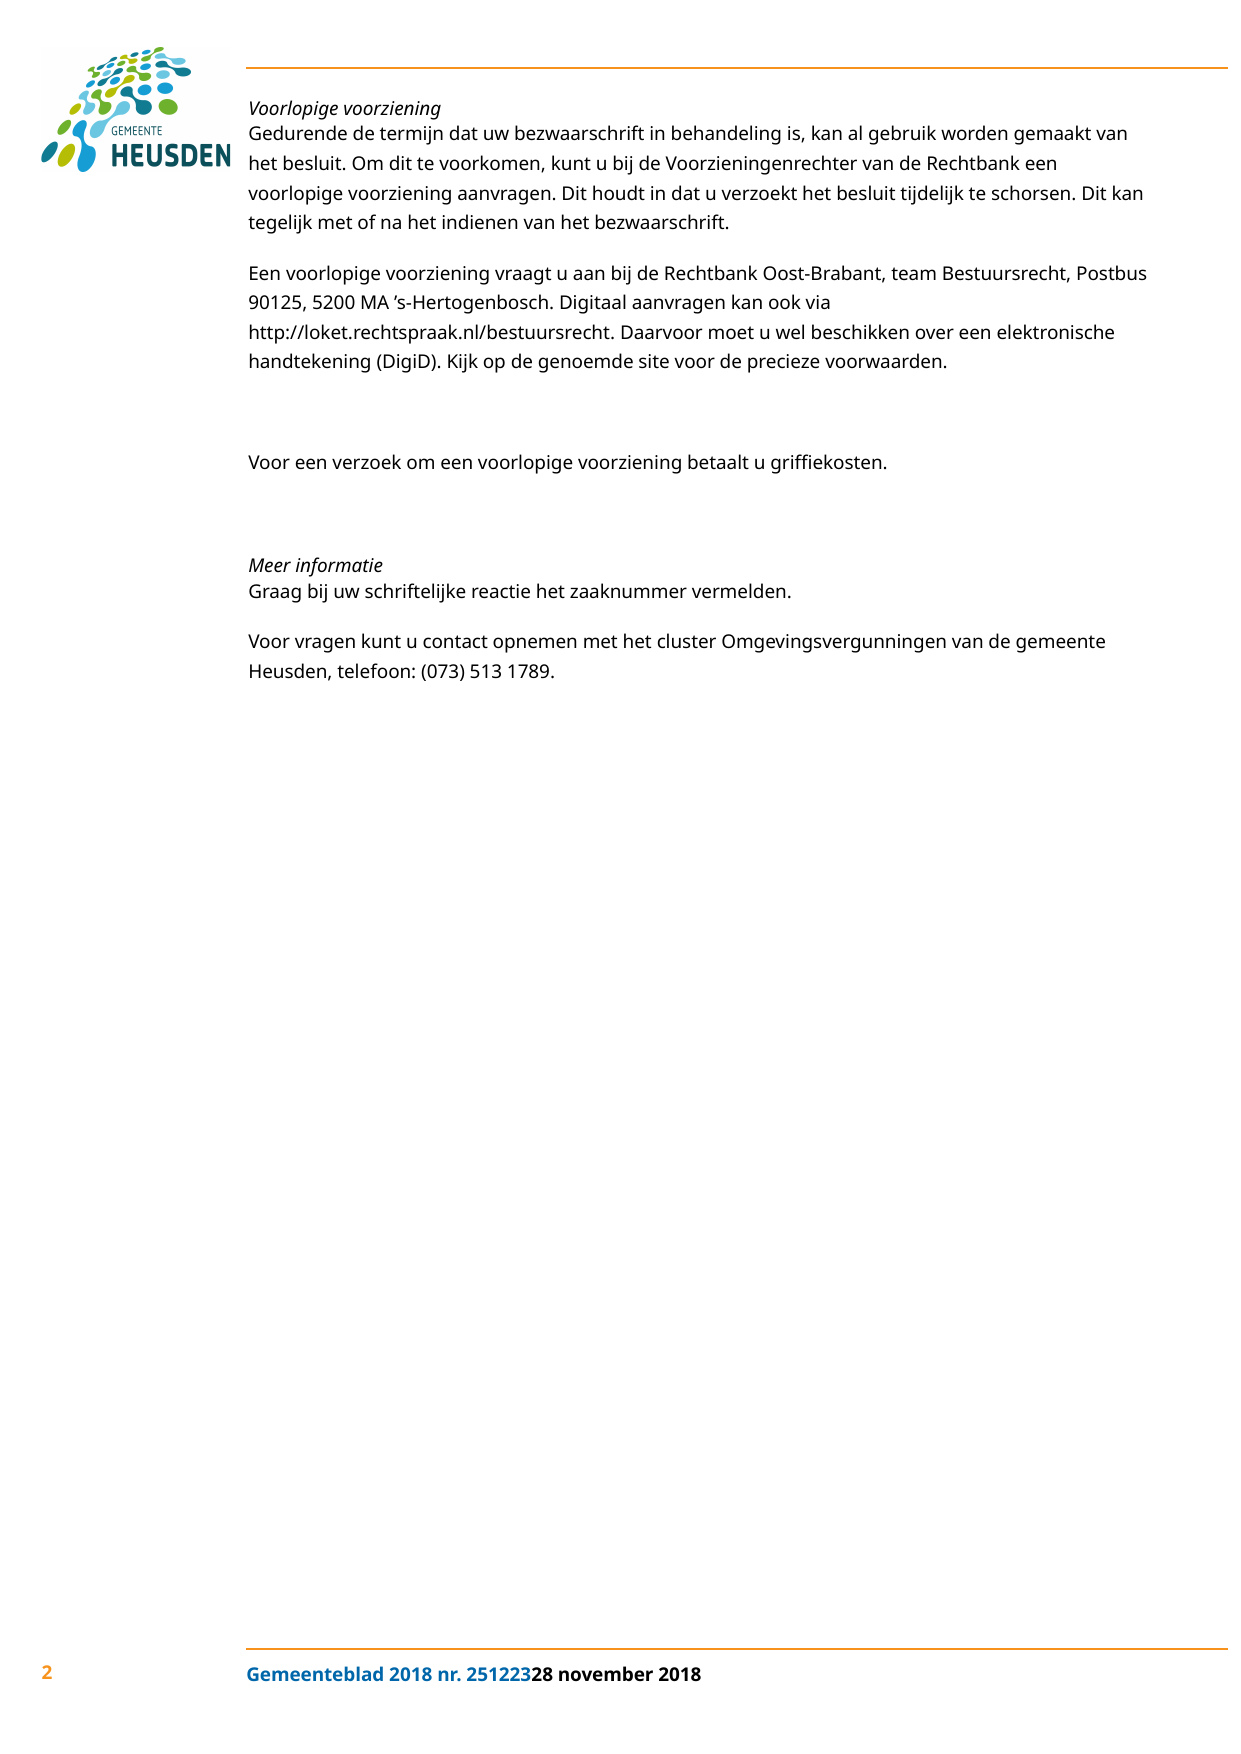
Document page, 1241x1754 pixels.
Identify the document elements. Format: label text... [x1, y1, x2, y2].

text Gedurende de termijn dat uw bezwaarschrift in behandeling is, kan al gebruik worden gemaakt van het besluit. Om dit te voorkomen, kunt u bij de Voorzieningenrechter van de Rechtbank een voorlopige voorziening aanvragen. Dit houdt in dat u verzoekt het besluit tijdelijk te schorsen. Dit kan tegelijk met of na het indienen van het bezwaarschrift. [248, 121, 1152, 235]
text Voor een verzoek om een voorlopige voorziening betaalt u griffiekosten. [248, 449, 1152, 475]
text Voor vragen kunt u contact opnemen met het cluster Omgevingsvergunningen van de gemeente Heusden, telefoon: (073) 513 1789. [248, 629, 1152, 684]
text Voorlopige voorziening [248, 95, 1152, 121]
text Meer informatie [248, 552, 1152, 578]
text Graag bij uw schriftelijke reactie het zaaknummer vermelden. [248, 578, 1152, 604]
picture [41, 47, 231, 172]
text Een voorlopige voorziening vraagt u aan bij de Rechtbank Oost-Brabant, team Bestuursrecht, Postbus 90125, 5200 MA ’s-Hertogenbosch. Digitaal aanvragen kan ook via http://loket.rechtspraak.nl/bestuursrecht. Daarvoor moet u wel beschikken over een elektronische handtekening (DigiD). Kijk op de genoemde site voor de precieze voorwaarden. [248, 260, 1152, 374]
